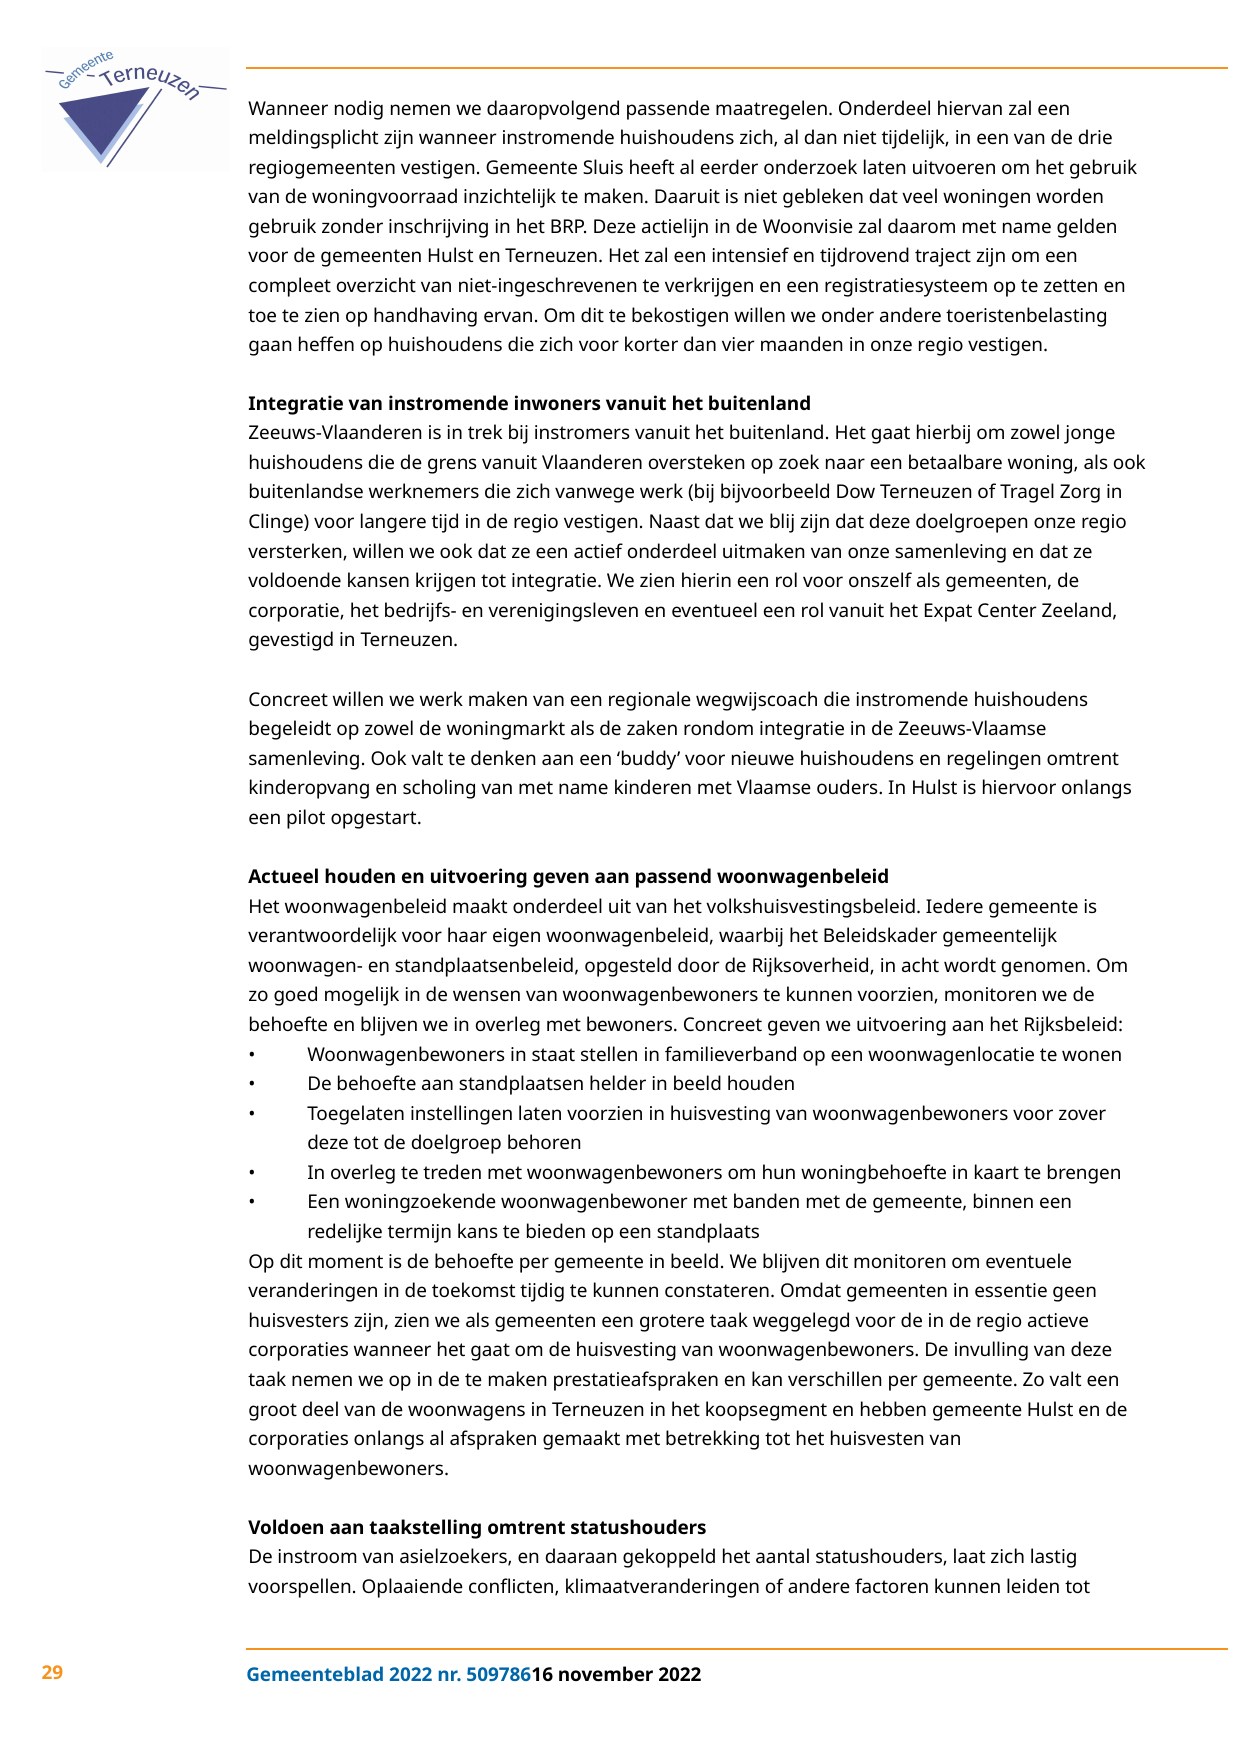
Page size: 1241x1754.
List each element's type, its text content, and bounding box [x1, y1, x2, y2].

text Zeeuws-Vlaanderen is in trek bij instromers vanuit het buitenland. Het gaat hierbij om zowel jonge huishoudens die de grens vanuit Vlaanderen oversteken op zoek naar een betaalbare woning, als ook buitenlandse werknemers die zich vanwege werk (bij bijvoorbeeld Dow Terneuzen of Tragel Zorg in Clinge) voor langere tijd in de regio vestigen. Naast dat we blij zijn dat deze doelgroepen onze regio versterken, willen we ook dat ze een actief onderdeel uitmaken van onze samenleving en dat ze voldoende kansen krijgen tot integratie. We zien hierin een rol voor onszelf als gemeenten, de corporatie, het bedrijfs- en verenigingsleven en eventueel een rol vanuit het Expat Center Zeeland, gevestigd in Terneuzen. [248, 419, 1152, 652]
table_header Wanneer nodig nemen we daaropvolgend passende maatregelen. Onderdeel hiervan zal een meldingsplicht zijn wanneer instromende huishoudens zich, al dan niet tijdelijk, in een van de drie regiogemeenten vestigen. Gemeente Sluis heeft al eerder onderzoek laten uitvoeren om het gebruik van de woningvoorraad inzichtelijk te maken. Daaruit is niet gebleken dat veel woningen worden gebruik zonder inschrijving in het BRP. Deze actielijn in de Woonvisie zal daarom met name gelden voor de gemeenten Hulst en Terneuzen. Het zal een intensief en tijdrovend traject zijn om een compleet overzicht van niet-ingeschrevenen te verkrijgen en een registratiesysteem op te zetten en toe te zien op handhaving ervan. Om dit te bekostigen willen we onder andere toeristenbelasting gaan heffen op huishoudens die zich voor korter dan vier maanden in onze regio vestigen. [248, 95, 1152, 357]
list In overleg te treden met woonwagenbewoners om hun woningbehoefte in kaart te brengen [248, 1159, 1152, 1185]
list Toegelaten instellingen laten voorzien in huisvesting van woonwagenbewoners voor zover deze tot de doelgroep behoren [248, 1100, 1152, 1155]
text veranderingen in de toekomst tijdig te kunnen constateren. Omdat gemeenten in essentie geen huisvesters zijn, zien we als gemeenten een grotere taak weggelegd voor de in de regio actieve corporaties wanneer het gaat om de huisvesting van woonwagenbewoners. De invulling van deze taak nemen we op in de te maken prestatieafspraken en kan verschillen per gemeente. Zo valt een groot deel van de woonwagens in Terneuzen in het koopsegment en hebben gemeente Hulst en de corporaties onlangs al afspraken gemaakt met betrekking tot het huisvesten van woonwagenbewoners. [248, 1277, 1152, 1481]
text Op dit moment is de behoefte per gemeente in beeld. We blijven dit monitoren om eventuele [248, 1248, 1152, 1274]
text Het woonwagenbeleid maakt onderdeel uit van het volkshuisvestingsbeleid. Iedere gemeente is verantwoordelijk voor haar eigen woonwagenbeleid, waarbij het Beleidskader gemeentelijk woonwagen- en standplaatsenbeleid, opgesteld door de Rijksoverheid, in acht wordt genomen. Om zo goed mogelijk in de wensen van woonwagenbewoners te kunnen voorzien, monitoren we de behoefte en blijven we in overleg met bewoners. Concreet geven we uitvoering aan het Rijksbeleid: [248, 893, 1152, 1037]
text Actueel houden en uitvoering geven aan passend woonwagenbeleid [248, 863, 1152, 889]
list Woonwagenbewoners in staat stellen in familieverband op een woonwagenlocatie te wonen [248, 1041, 1152, 1067]
list De behoefte aan standplaatsen helder in beeld houden [248, 1070, 1152, 1096]
text Concreet willen we werk maken van een regionale wegwijscoach die instromende huishoudens begeleidt op zowel de woningmarkt als de zaken rondom integratie in de Zeeuws-Vlaamse samenleving. Ook valt te denken aan een ‘buddy’ voor nieuwe huishoudens en regelingen omtrent kinderopvang en scholing van met name kinderen met Vlaamse ouders. In Hulst is hiervoor onlangs een pilot opgestart. [248, 686, 1152, 830]
text Voldoen aan taakstelling omtrent statushouders [248, 1514, 1152, 1540]
text De instroom van asielzoekers, en daaraan gekoppeld het aantal statushouders, laat zich lastig voorspellen. Oplaaiende conflicten, klimaatveranderingen of andere factoren kunnen leiden tot [248, 1544, 1152, 1599]
picture [41, 47, 231, 172]
list Een woningzoekende woonwagenbewoner met banden met de gemeente, binnen een redelijke termijn kans te bieden op een standplaats [248, 1189, 1152, 1244]
text Integratie van instromende inwoners vanuit het buitenland [248, 390, 1152, 416]
